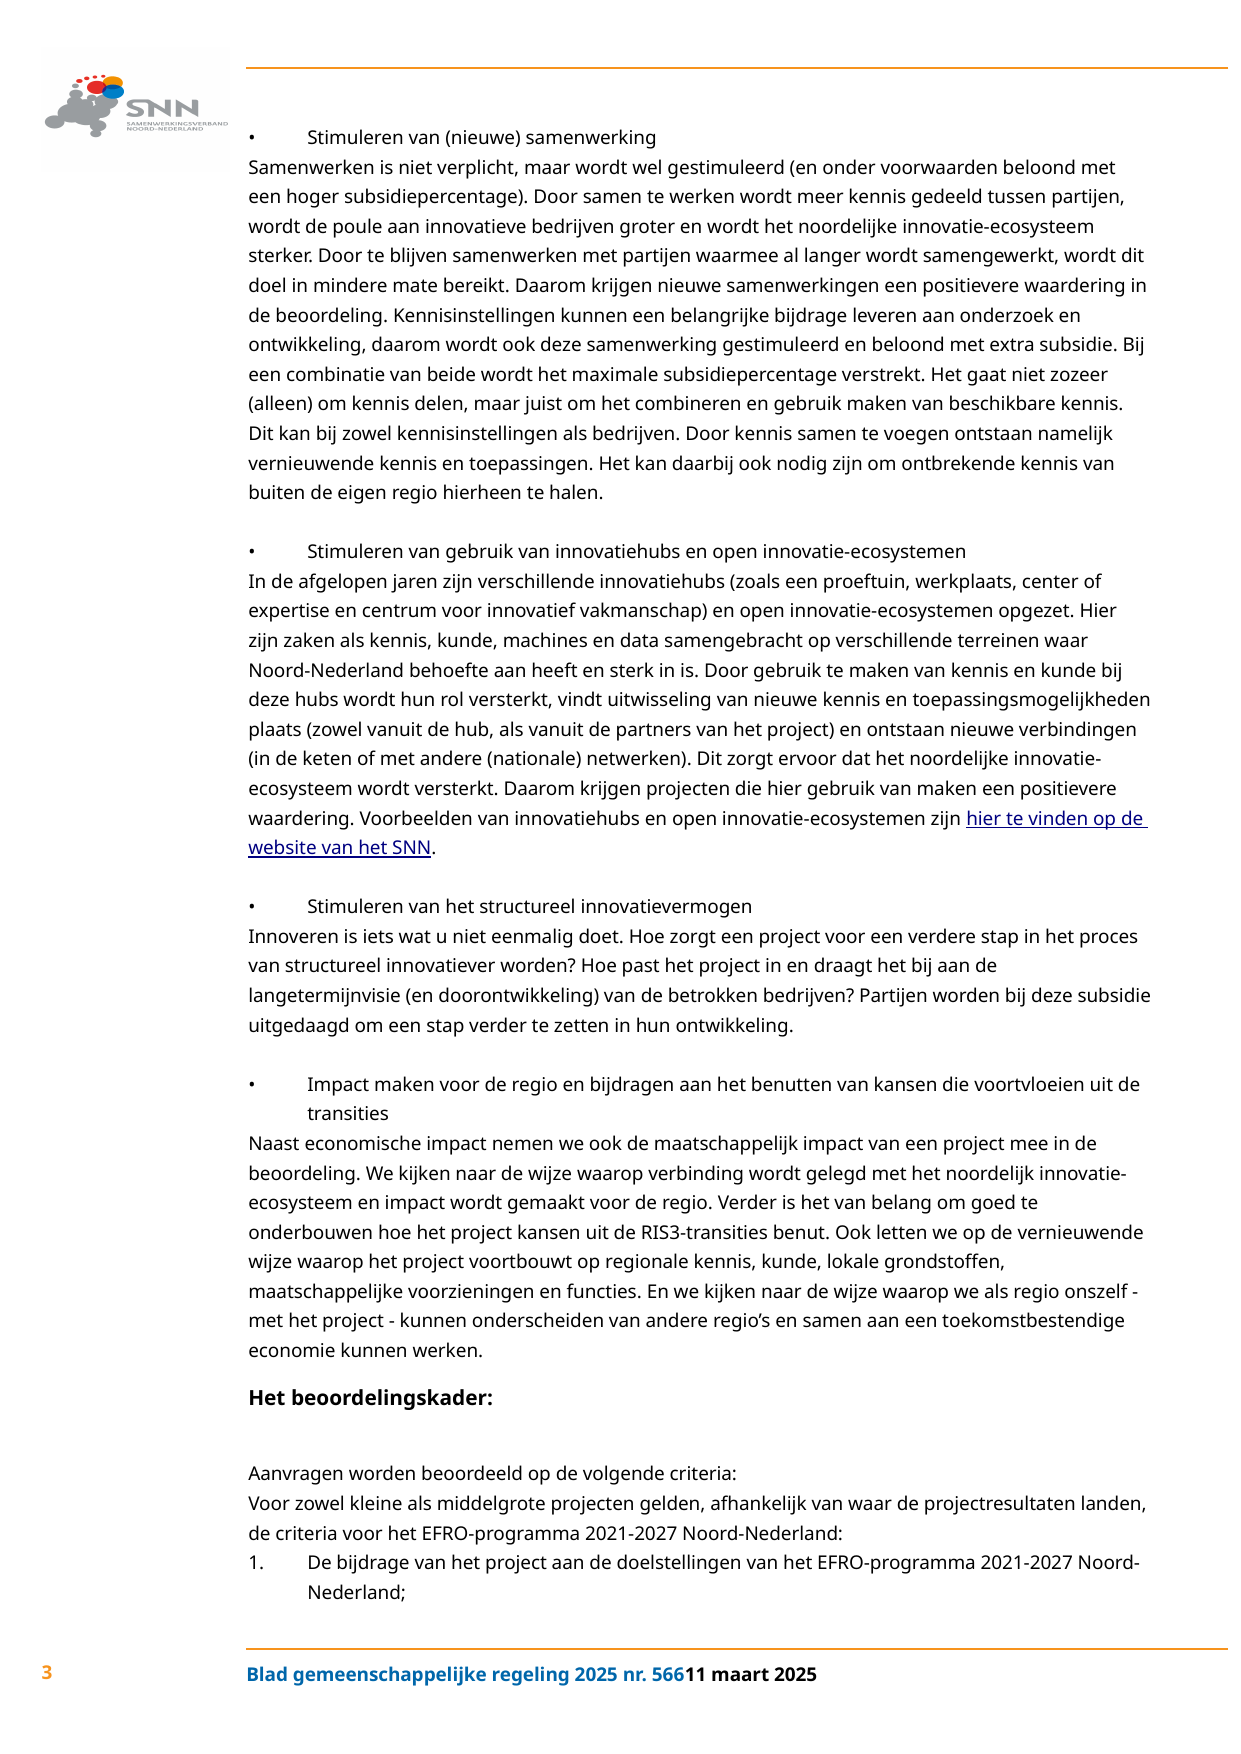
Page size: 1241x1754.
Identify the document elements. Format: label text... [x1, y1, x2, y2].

list Impact maken voor de regio en bijdragen aan het benutten van kansen die voortvloeien uit de transities [248, 1071, 1152, 1126]
text Samenwerken is niet verplicht, maar wordt wel gestimuleerd (en onder voorwaarden beloond met een hoger subsidiepercentage). Door samen te werken wordt meer kennis gedeeld tussen partijen, wordt de poule aan innovatieve bedrijven groter en wordt het noordelijke innovatie-ecosysteem sterker. Door te blijven samenwerken met partijen waarmee al langer wordt samengewerkt, wordt dit doel in mindere mate bereikt. Daarom krijgen nieuwe samenwerkingen een positievere waardering in de beoordeling. Kennisinstellingen kunnen een belangrijke bijdrage leveren aan onderzoek en ontwikkeling, daarom wordt ook deze samenwerking gestimuleerd en beloond met extra subsidie. Bij een combinatie van beide wordt het maximale subsidiepercentage verstrekt. Het gaat niet zozeer (alleen) om kennis delen, maar juist om het combineren en gebruik maken van beschikbare kennis. Dit kan bij zowel kennisinstellingen als bedrijven. Door kennis samen te voegen ontstaan namelijk vernieuwende kennis en toepassingen. Het kan daarbij ook nodig zijn om ontbrekende kennis van buiten de eigen regio hierheen te halen. [248, 154, 1152, 505]
text Innoveren is iets wat u niet eenmalig doet. Hoe zorgt een project voor een verdere stap in het proces van structureel innovatiever worden? Hoe past het project in en draagt het bij aan de langetermijnvisie (en doorontwikkeling) van de betrokken bedrijven? Partijen worden bij deze subsidie uitgedaagd om een stap verder te zetten in hun ontwikkeling. [248, 923, 1152, 1038]
text Naast economische impact nemen we ook de maatschappelijk impact van een project mee in de beoordeling. We kijken naar de wijze waarop verbinding wordt gelegd met het noordelijk innovatie-ecosysteem en impact wordt gemaakt voor de regio. Verder is het van belang om goed te onderbouwen hoe het project kansen uit de RIS3-transities benut. Ook letten we op de vernieuwende wijze waarop het project voortbouwt op regionale kennis, kunde, lokale grondstoffen, maatschappelijke voorzieningen en functies. En we kijken naar de wijze waarop we als regio onszelf - met het project - kunnen onderscheiden van andere regio’s en samen aan een toekomstbestendige economie kunnen werken. [248, 1130, 1152, 1363]
text Voor zowel kleine als middelgrote projecten gelden, afhankelijk van waar de projectresultaten landen, de criteria voor het EFRO-programma 2021-2027 Noord-Nederland: [248, 1490, 1152, 1546]
picture [41, 47, 231, 172]
text Aanvragen worden beoordeeld op de volgende criteria: [248, 1461, 1152, 1486]
list Stimuleren van het structureel innovatievermogen [248, 893, 1152, 919]
list Stimuleren van (nieuwe) samenwerking [248, 124, 1152, 150]
list Stimuleren van gebruik van innovatiehubs en open innovatie-ecosystemen [248, 538, 1152, 564]
text Het beoordelingskader: [248, 1383, 1152, 1411]
text In de afgelopen jaren zijn verschillende innovatiehubs (zoals een proeftuin, werkplaats, center of expertise en centrum voor innovatief vakmanschap) en open innovatie-ecosystemen opgezet. Hier zijn zaken als kennis, kunde, machines en data samengebracht op verschillende terreinen waar Noord-Nederland behoefte aan heeft en sterk in is. Door gebruik te maken van kennis en kunde bij deze hubs wordt hun rol versterkt, vindt uitwisseling van nieuwe kennis en toepassingsmogelijkheden plaats (zowel vanuit de hub, als vanuit de partners van het project) en ontstaan nieuwe verbindingen (in de keten of met andere (nationale) netwerken). Dit zorgt ervoor dat het noordelijke innovatie- ecosysteem wordt versterkt. Daarom krijgen projecten die hier gebruik van maken een positievere waardering. Voorbeelden van innovatiehubs en open innovatie-ecosystemen zijn hier te vinden op de website van het SNN. [248, 568, 1152, 860]
list De bijdrage van het project aan de doelstellingen van het EFRO-programma 2021-2027 Noord-Nederland; [248, 1549, 1152, 1605]
